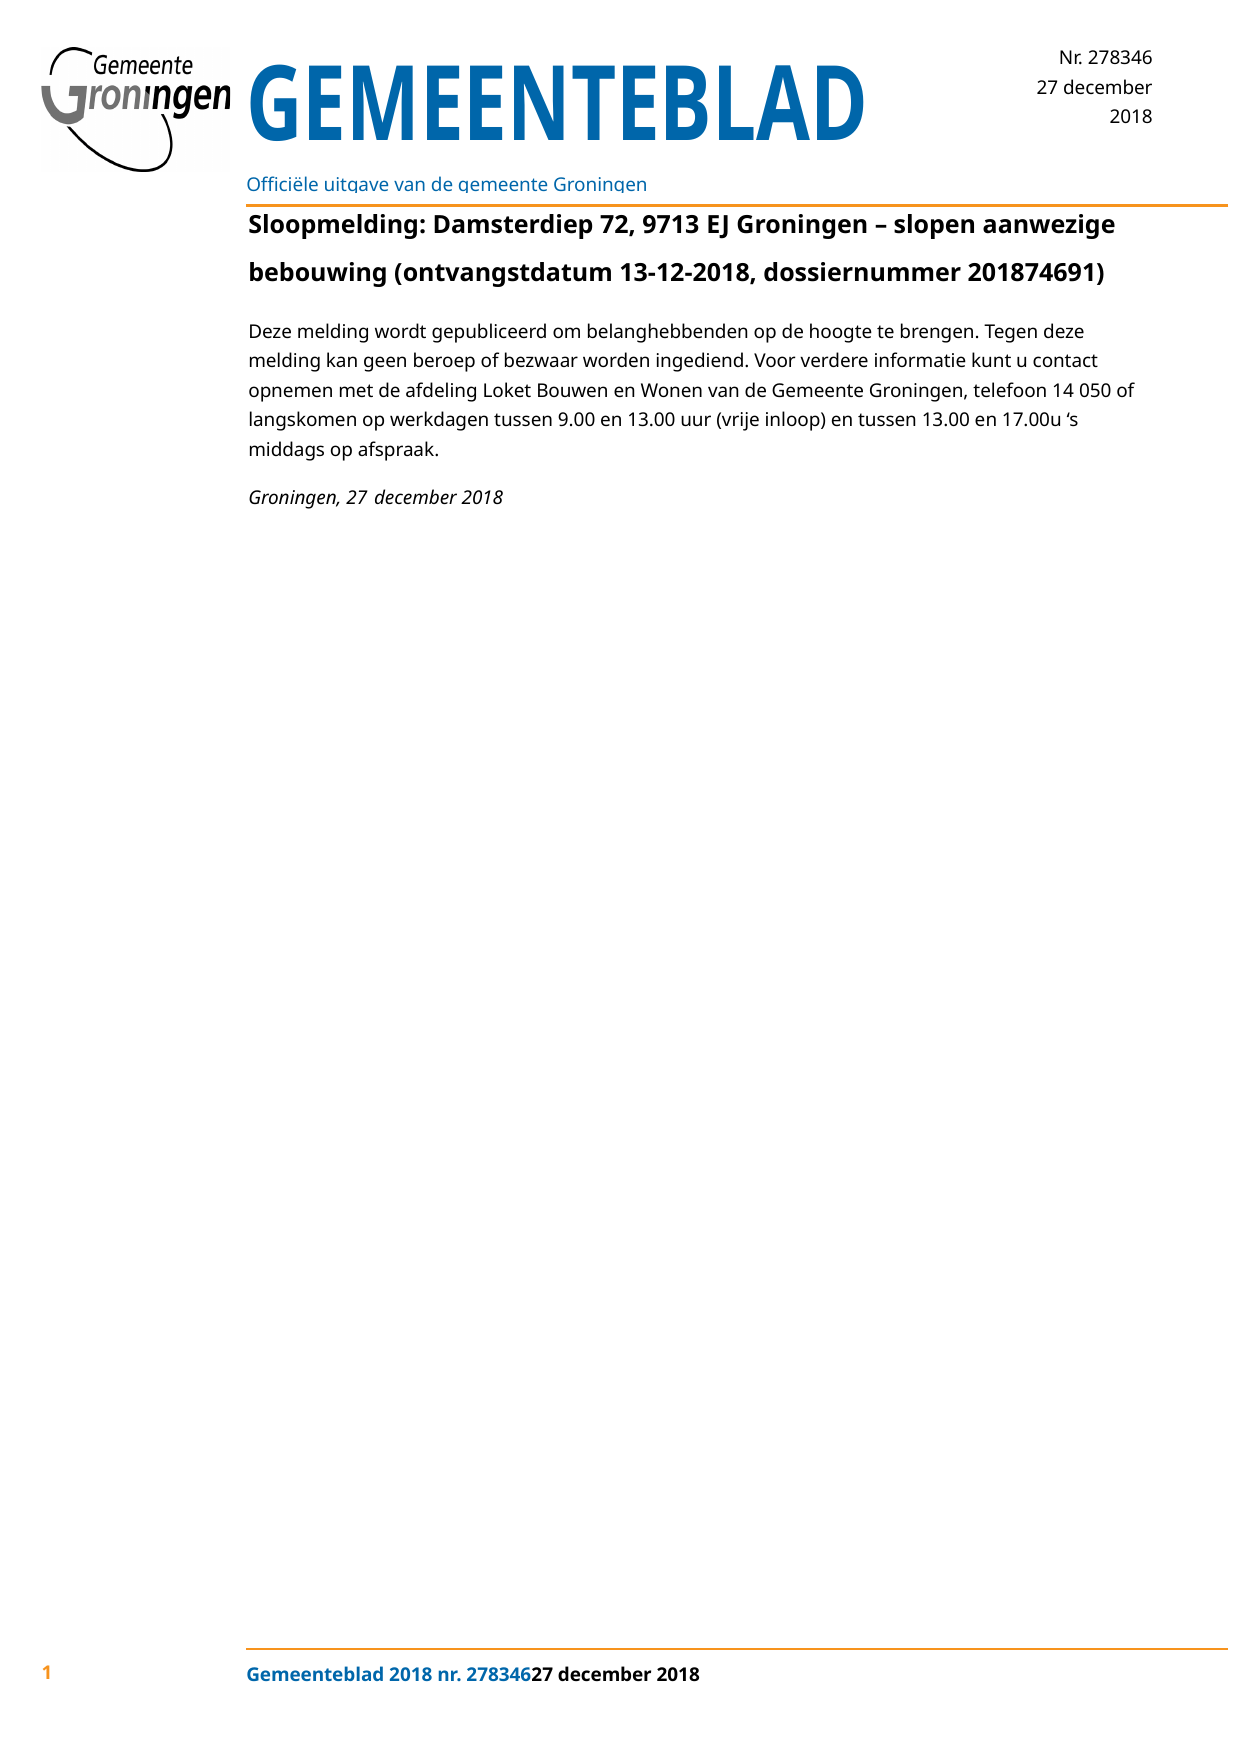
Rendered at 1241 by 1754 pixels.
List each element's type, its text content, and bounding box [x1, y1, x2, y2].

text Deze melding wordt gepubliceerd om belanghebbenden op de hoogte te brengen. Tegen deze melding kan geen beroep of bezwaar worden ingediend. Voor verdere informatie kunt u contact opnemen met de afdeling Loket Bouwen en Wonen van de Gemeente Groningen, telefoon 14 050 of langskomen op werkdagen tussen 9.00 en 13.00 uur (vrije inloop) en tussen 13.00 en 17.00u ‘s middags op afspraak. [248, 318, 1152, 462]
text Sloopmelding: Damsterdiep 72, 9713 EJ Groningen – slopen aanwezige bebouwing (ontvangstdatum 13-12-2018, dossiernummer 201874691) [248, 207, 1152, 288]
text Groningen, 27 december 2018 [248, 484, 1152, 510]
picture [41, 47, 231, 172]
